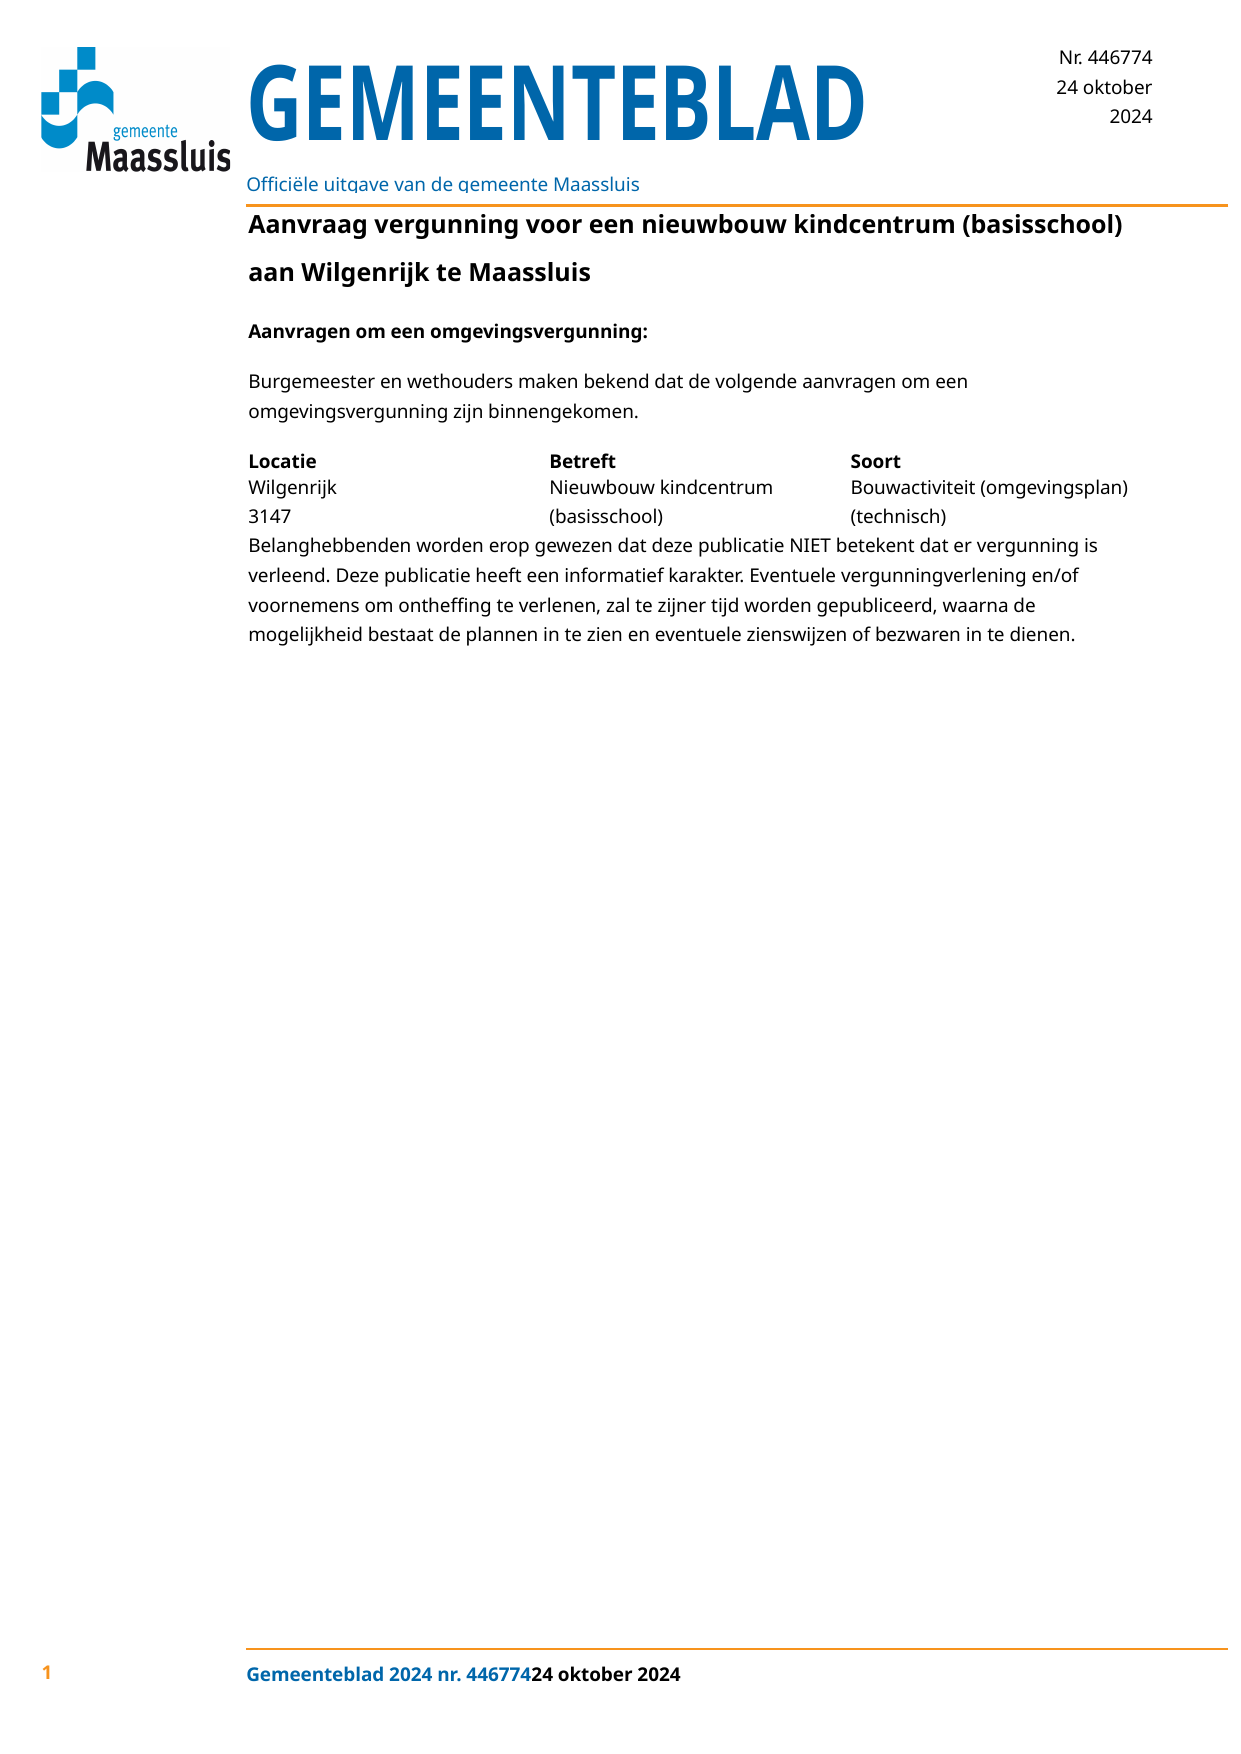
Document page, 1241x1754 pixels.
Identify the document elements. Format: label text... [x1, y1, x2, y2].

table_header Locatie [248, 449, 549, 474]
text Belanghebbenden worden erop gewezen dat deze publicatie NIET betekent dat er vergunning is verleend. Deze publicatie heeft een informatief karakter. Eventuele vergunningverlening en/of voornemens om ontheffing te verlenen, zal te zijner tijd worden gepubliceerd, waarna de mogelijkheid bestaat de plannen in te zien en eventuele zienswijzen of bezwaren in te dienen. [248, 533, 1152, 647]
table_header Betreft [549, 449, 850, 474]
table_cell Bouwactiviteit (omgevingsplan) (technisch) [850, 474, 1152, 529]
text Aanvraag vergunning voor een nieuwbouw kindcentrum (basisschool) aan Wilgenrijk te Maassluis [248, 207, 1152, 288]
table_cell Wilgenrijk 3147 [248, 474, 549, 529]
text Aanvragen om een omgevingsvergunning: [248, 318, 1152, 344]
picture [41, 47, 77, 92]
text Burgemeester en wethouders maken bekend dat de volgende aanvragen om een omgevingsvergunning zijn binnengekomen. [248, 368, 1152, 424]
picture [41, 47, 231, 172]
table_cell Nieuwbouw kindcentrum (basisschool) [549, 474, 850, 529]
table_header Soort [850, 449, 1152, 474]
